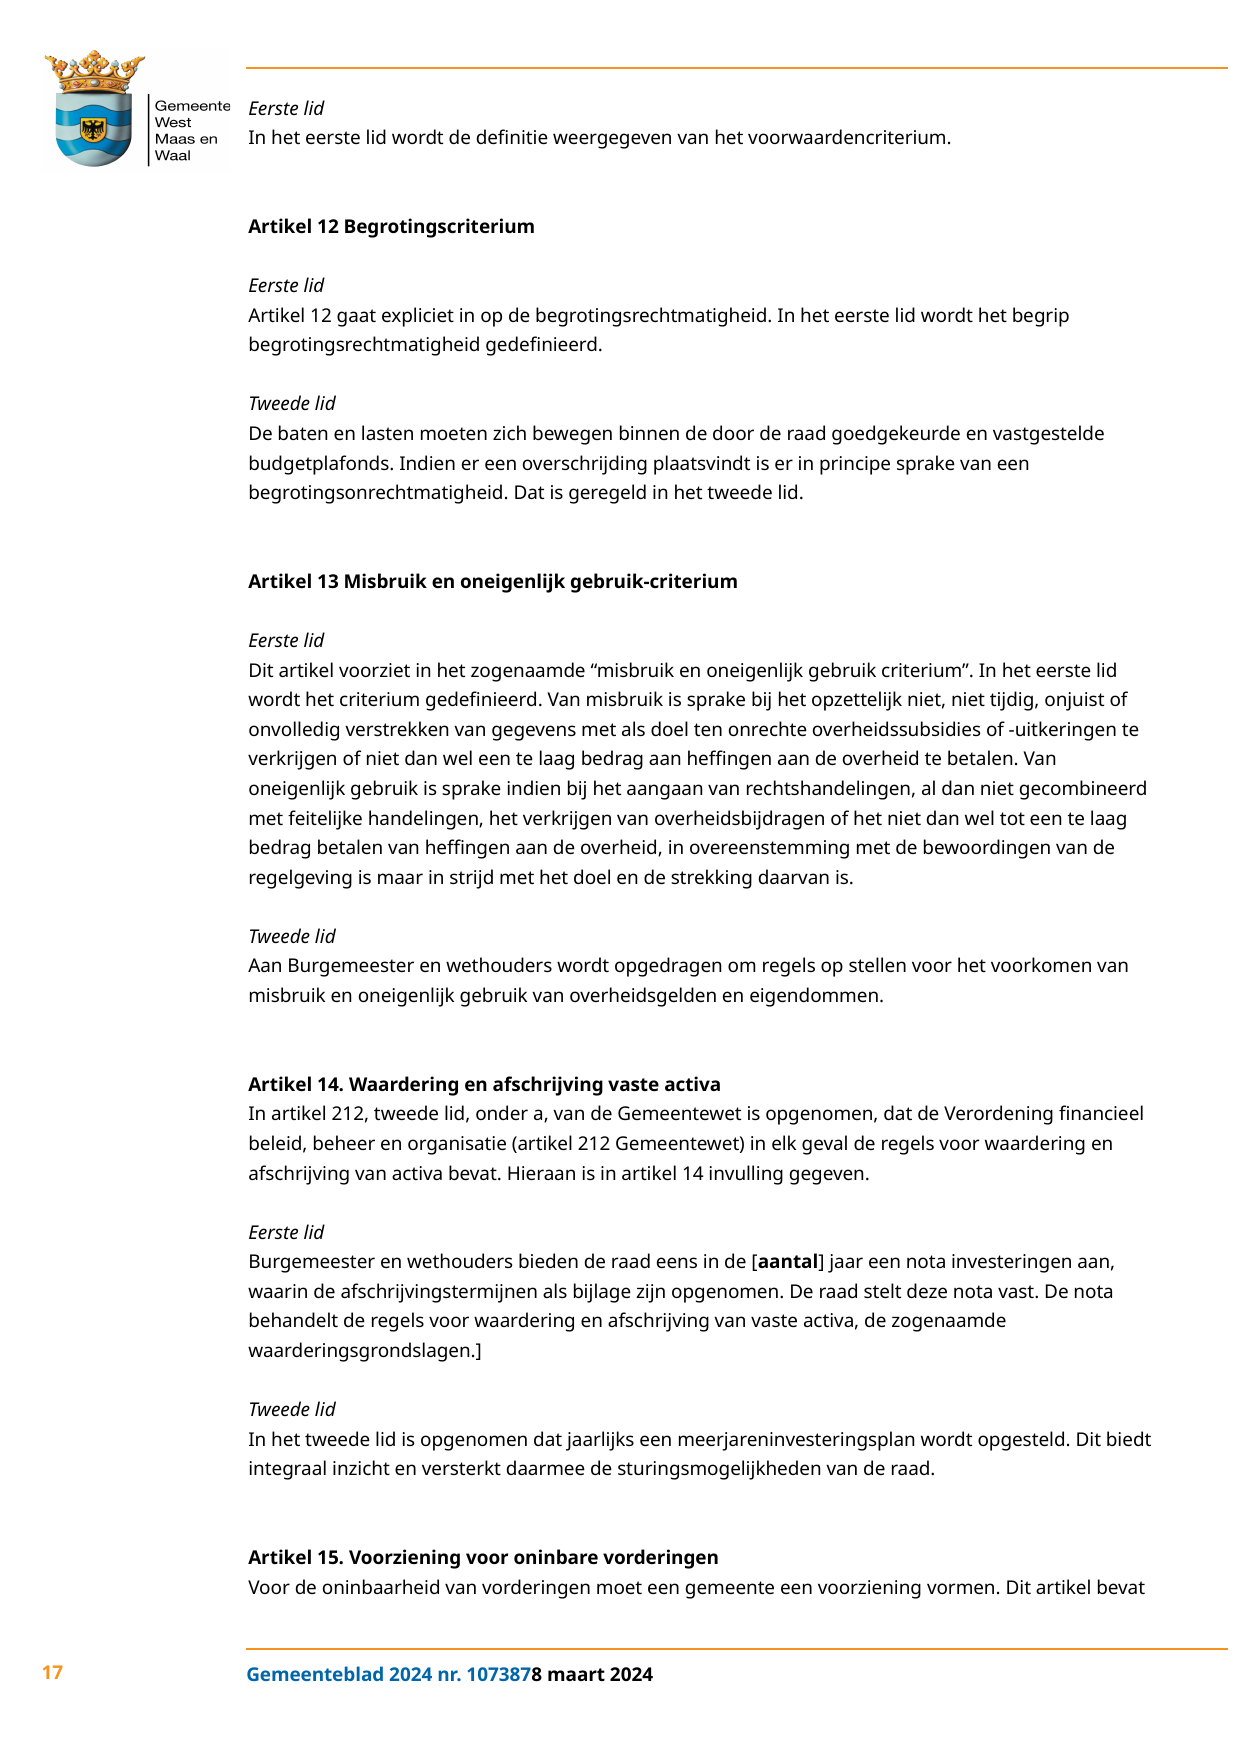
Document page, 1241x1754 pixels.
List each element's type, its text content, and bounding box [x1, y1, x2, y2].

text In het eerste lid wordt de definitie weergegeven van het voorwaardencriterium. [248, 124, 1152, 150]
text Artikel 12 gaat expliciet in op de begrotingsrechtmatigheid. In het eerste lid wordt het begrip begrotingsrechtmatigheid gedefinieerd. [248, 302, 1152, 357]
text Artikel 13 Misbruik en oneigenlijk gebruik-criterium [248, 568, 1152, 594]
text In het tweede lid is opgenomen dat jaarlijks een meerjareninvesteringsplan wordt opgesteld. Dit biedt integraal inzicht en versterkt daarmee de sturingsmogelijkheden van de raad. [248, 1426, 1152, 1481]
text Eerste lid [248, 272, 1152, 298]
text Voor de oninbaarheid van vorderingen moet een gemeente een voorziening vormen. Dit artikel bevat [248, 1574, 1152, 1600]
text Artikel 14. Waardering en afschrijving vaste activa [248, 1071, 1152, 1097]
text Aan Burgemeester en wethouders wordt opgedragen om regels op stellen voor het voorkomen van misbruik en oneigenlijk gebruik van overheidsgelden en eigendommen. [248, 953, 1152, 1008]
text De baten en lasten moeten zich bewegen binnen de door de raad goedgekeurde en vastgestelde budgetplafonds. Indien er een overschrijding plaatsvindt is er in principe sprake van een begrotingsonrechtmatigheid. Dat is geregeld in het tweede lid. [248, 420, 1152, 505]
text Eerste lid [248, 95, 1152, 121]
text Tweede lid [248, 923, 1152, 949]
text Eerste lid [248, 627, 1152, 653]
picture [41, 47, 231, 172]
text Burgemeester en wethouders bieden de raad eens in de [aantal] jaar een nota investeringen aan, waarin de afschrijvingstermijnen als bijlage zijn opgenomen. De raad stelt deze nota vast. De nota behandelt de regels voor waardering en afschrijving van vaste activa, de zogenaamde waarderingsgrondslagen.] [248, 1248, 1152, 1363]
text Artikel 12 Begrotingscriterium [248, 213, 1152, 239]
text Tweede lid [248, 391, 1152, 416]
text Dit artikel voorziet in het zogenaamde “misbruik en oneigenlijk gebruik criterium”. In het eerste lid wordt het criterium gedefinieerd. Van misbruik is sprake bij het opzettelijk niet, niet tijdig, onjuist of onvolledig verstrekken van gegevens met als doel ten onrechte overheidssubsidies of -uitkeringen te verkrijgen of niet dan wel een te laag bedrag aan heffingen aan de overheid te betalen. Van oneigenlijk gebruik is sprake indien bij het aangaan van rechtshandelingen, al dan niet gecombineerd met feitelijke handelingen, het verkrijgen van overheidsbijdragen of het niet dan wel tot een te laag bedrag betalen van heffingen aan de overheid, in overeenstemming met de bewoordingen van de regelgeving is maar in strijd met het doel en de strekking daarvan is. [248, 657, 1152, 890]
text In artikel 212, tweede lid, onder a, van de Gemeentewet is opgenomen, dat de Verordening financieel beleid, beheer en organisatie (artikel 212 Gemeentewet) in elk geval de regels voor waardering en afschrijving van activa bevat. Hieraan is in artikel 14 invulling gegeven. [248, 1101, 1152, 1186]
text Tweede lid [248, 1396, 1152, 1422]
text Artikel 15. Voorziening voor oninbare vorderingen [248, 1544, 1152, 1570]
text Eerste lid [248, 1219, 1152, 1245]
